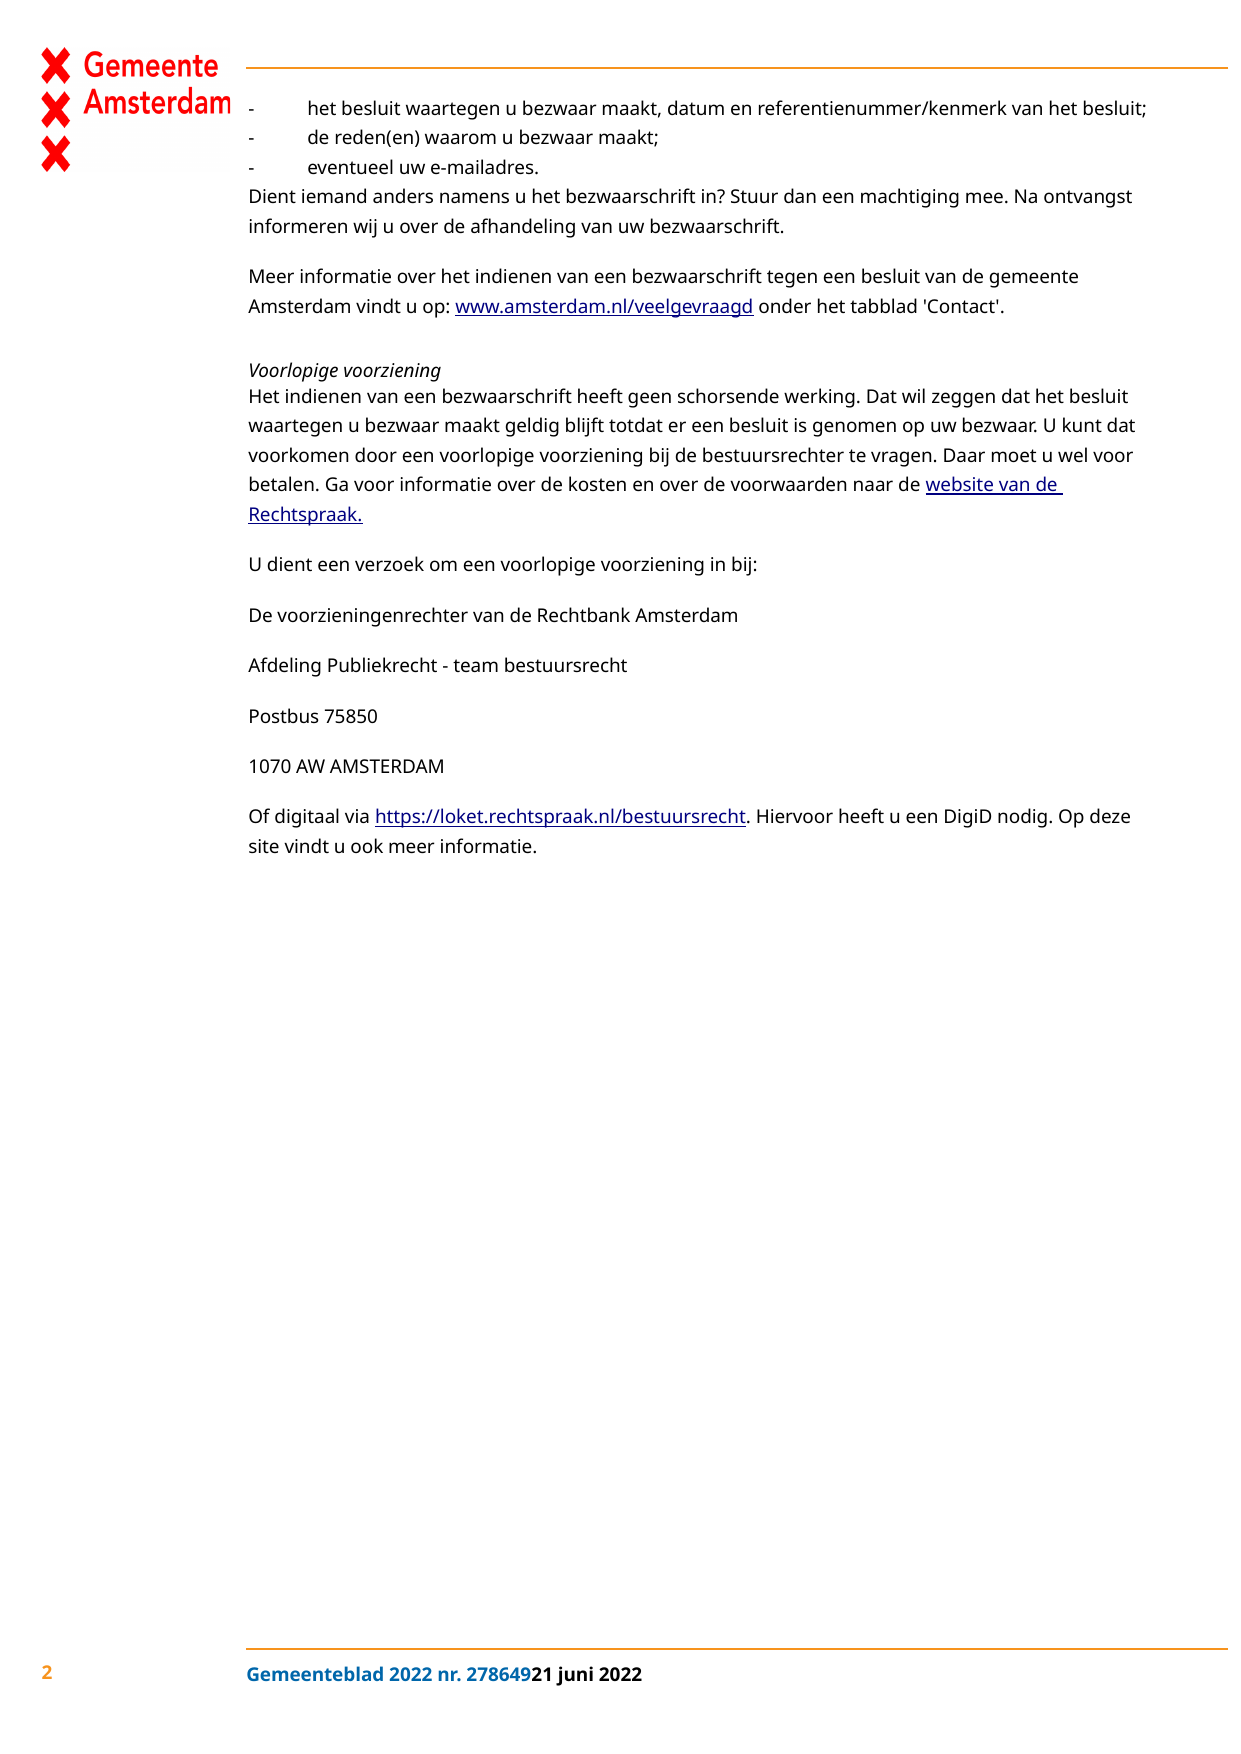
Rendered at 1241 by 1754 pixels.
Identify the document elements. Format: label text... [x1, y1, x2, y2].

text Afdeling Publiekrecht - team bestuursrecht [248, 652, 1152, 678]
text Of digitaal via https://loket.rechtspraak.nl/bestuursrecht. Hiervoor heeft u een DigiD nodig. Op deze site vindt u ook meer informatie. [248, 804, 1152, 859]
list de reden(en) waarom u bezwaar maakt; [248, 124, 1152, 150]
text Dient iemand anders namens u het bezwaarschrift in? Stuur dan een machtiging mee. Na ontvangst informeren wij u over de afhandeling van uw bezwaarschrift. [248, 183, 1152, 239]
text 1070 AW AMSTERDAM [248, 753, 1152, 779]
list het besluit waartegen u bezwaar maakt, datum en referentienummer/kenmerk van het besluit; [248, 95, 1152, 121]
text De voorzieningenrechter van de Rechtbank Amsterdam [248, 602, 1152, 628]
text U dient een verzoek om een voorlopige voorziening in bij: [248, 552, 1152, 577]
text Meer informatie over het indienen van een bezwaarschrift tegen een besluit van de gemeente Amsterdam vindt u op: www.amsterdam.nl/veelgevraagd onder het tabblad 'Contact'. [248, 263, 1152, 319]
text Voorlopige voorziening [248, 357, 1152, 383]
text Het indienen van een bezwaarschrift heeft geen schorsende werking. Dat wil zeggen dat het besluit waartegen u bezwaar maakt geldig blijft totdat er een besluit is genomen op uw bezwaar. U kunt dat voorkomen door een voorlopige voorziening bij de bestuursrechter te vragen. Daar moet u wel voor betalen. Ga voor informatie over de kosten en over de voorwaarden naar de website van de Rechtspraak. [248, 383, 1152, 527]
picture [41, 47, 231, 172]
list eventueel uw e-mailadres. [248, 154, 1152, 180]
text Postbus 75850 [248, 703, 1152, 728]
